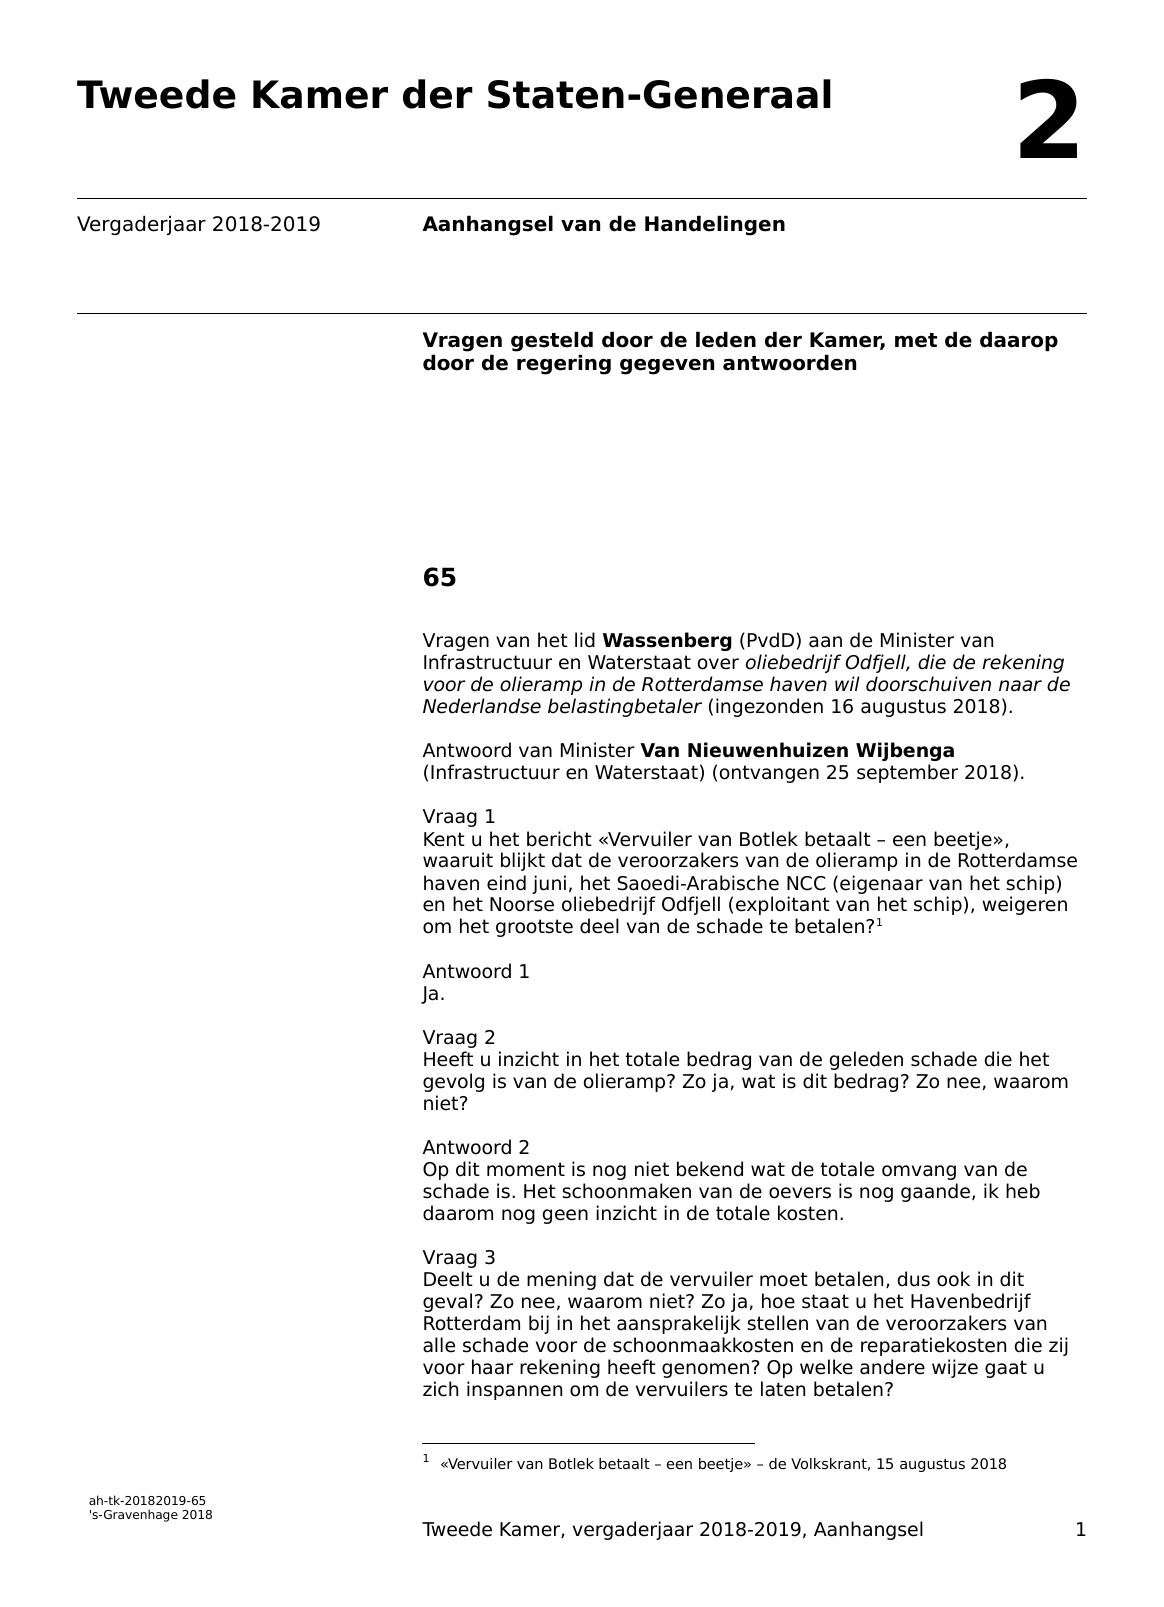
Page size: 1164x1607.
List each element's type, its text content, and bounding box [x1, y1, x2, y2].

text Vraag 1 [422, 806, 1087, 828]
text Antwoord 1 [422, 961, 1087, 982]
text Heeft u inzicht in het totale bedrag van de geleden schade die het gevolg is van de olieramp? Zo ja, wat is dit bedrag? Zo nee, waarom niet? [422, 1049, 1087, 1114]
table_cell Vragen gesteld door de leden der Kamer, met de daarop door de regering gegeven antwoorden [422, 314, 1087, 375]
text 65 [422, 563, 1087, 592]
text Kent u het bericht «Vervuiler van Botlek betaalt – een beetje», waaruit blijkt dat de veroorzakers van de olieramp in de Rotterdamse haven eind juni, het Saoedi-Arabische NCC (eigenaar van het schip) en het Noorse oliebedrijf Odfjell (exploitant van het schip), weigeren om het grootste deel van de schade te betalen? [422, 828, 1087, 938]
text 's-Gravenhage 2018 [88, 1508, 323, 1522]
table_cell Vergaderjaar 2018-2019 [77, 199, 422, 313]
table_cell Aanhangsel van de Handelingen [422, 199, 1087, 313]
text Vragen van het lid Wassenberg (PvdD) aan de Minister van Infrastructuur en Waterstaat over oliebedrijf Odfjell, die de rekening voor de olieramp in de Rotterdamse haven wil doorschuiven naar de Nederlandse belastingbetaler (ingezonden 16 augustus 2018). [422, 630, 1087, 718]
text Antwoord 2 [422, 1137, 1087, 1159]
text «Vervuiler van Botlek betaalt – een beetje» – de Volkskrant, 15 augustus 2018 [422, 1452, 1087, 1474]
text ah-tk-20182019-65 [88, 1494, 323, 1508]
text Antwoord van Minister Van Nieuwenhuizen Wijbenga (Infrastructuur en Waterstaat) (ontvangen 25 september 2018). [422, 740, 1087, 784]
table_header 2 [886, 59, 1087, 198]
text Deelt u de mening dat de vervuiler moet betalen, dus ook in dit geval? Zo nee, waarom niet? Zo ja, hoe staat u het Havenbedrijf Rotterdam bij in het aansprakelijk stellen van de veroorzakers van alle schade voor de schoonmaakkosten en de reparatiekosten die zij voor haar rekening heeft genomen? Op welke andere wijze gaat u zich inspannen om de vervuilers te laten betalen? [422, 1269, 1087, 1401]
text Vraag 2 [422, 1027, 1087, 1049]
text Vraag 3 [422, 1247, 1087, 1269]
table_cell [77, 314, 422, 375]
table_header Tweede Kamer der Staten-Generaal [77, 59, 886, 198]
text Op dit moment is nog niet bekend wat de totale omvang van de schade is. Het schoonmaken van de oevers is nog gaande, ik heb daarom nog geen inzicht in de totale kosten. [422, 1159, 1087, 1225]
text Ja. [422, 982, 1087, 1004]
